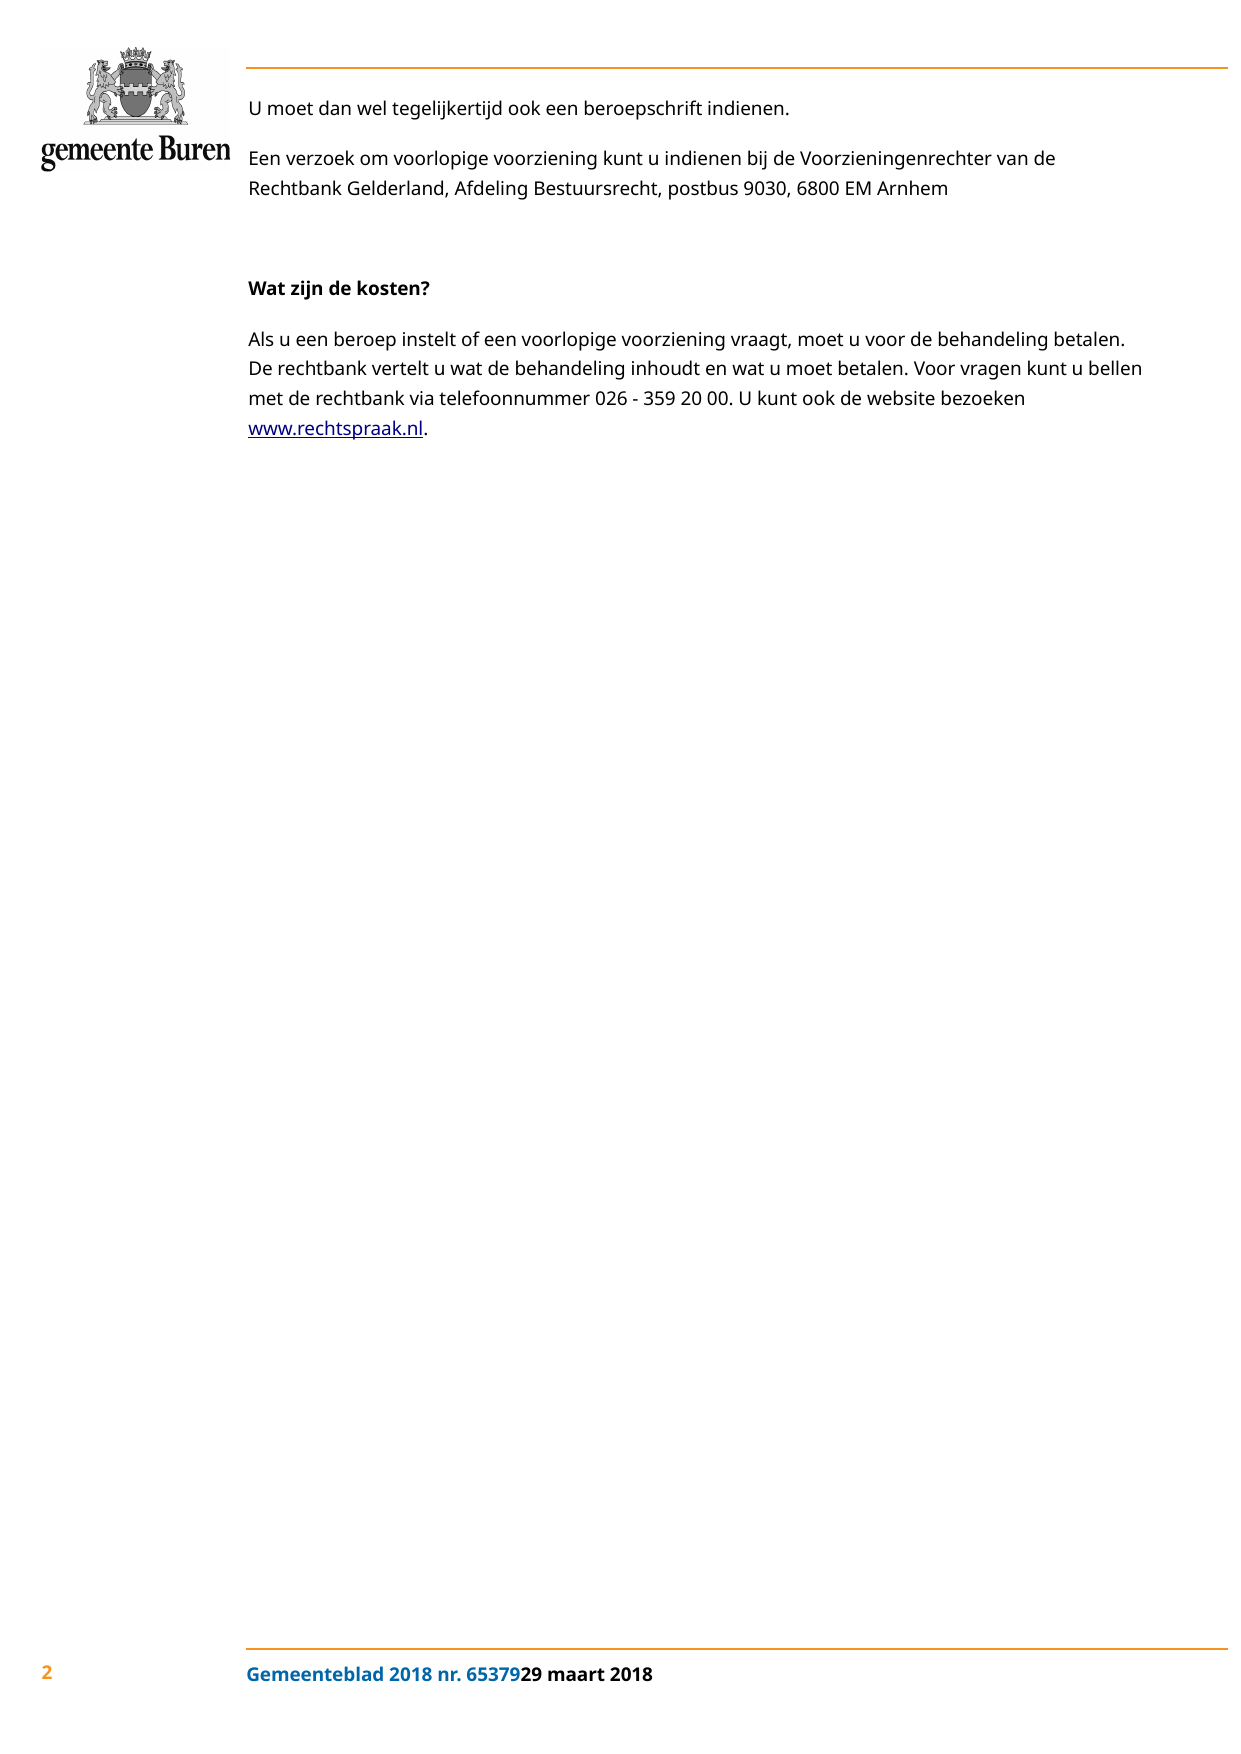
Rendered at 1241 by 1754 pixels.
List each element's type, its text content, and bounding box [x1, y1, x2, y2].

text Een verzoek om voorlopige voorziening kunt u indienen bij de Voorzieningenrechter van de Rechtbank Gelderland, Afdeling Bestuursrecht, postbus 9030, 6800 EM Arnhem [248, 145, 1152, 201]
text U moet dan wel tegelijkertijd ook een beroepschrift indienen. [248, 95, 1152, 121]
text Wat zijn de kosten? [248, 276, 1152, 301]
text Als u een beroep instelt of een voorlopige voorziening vraagt, moet u voor de behandeling betalen. De rechtbank vertelt u wat de behandeling inhoudt en wat u moet betalen. Voor vragen kunt u bellen met de rechtbank via telefoonnummer 026 - 359 20 00. U kunt ook de website bezoeken www.rechtspraak.nl. [248, 326, 1152, 441]
picture [41, 47, 231, 172]
